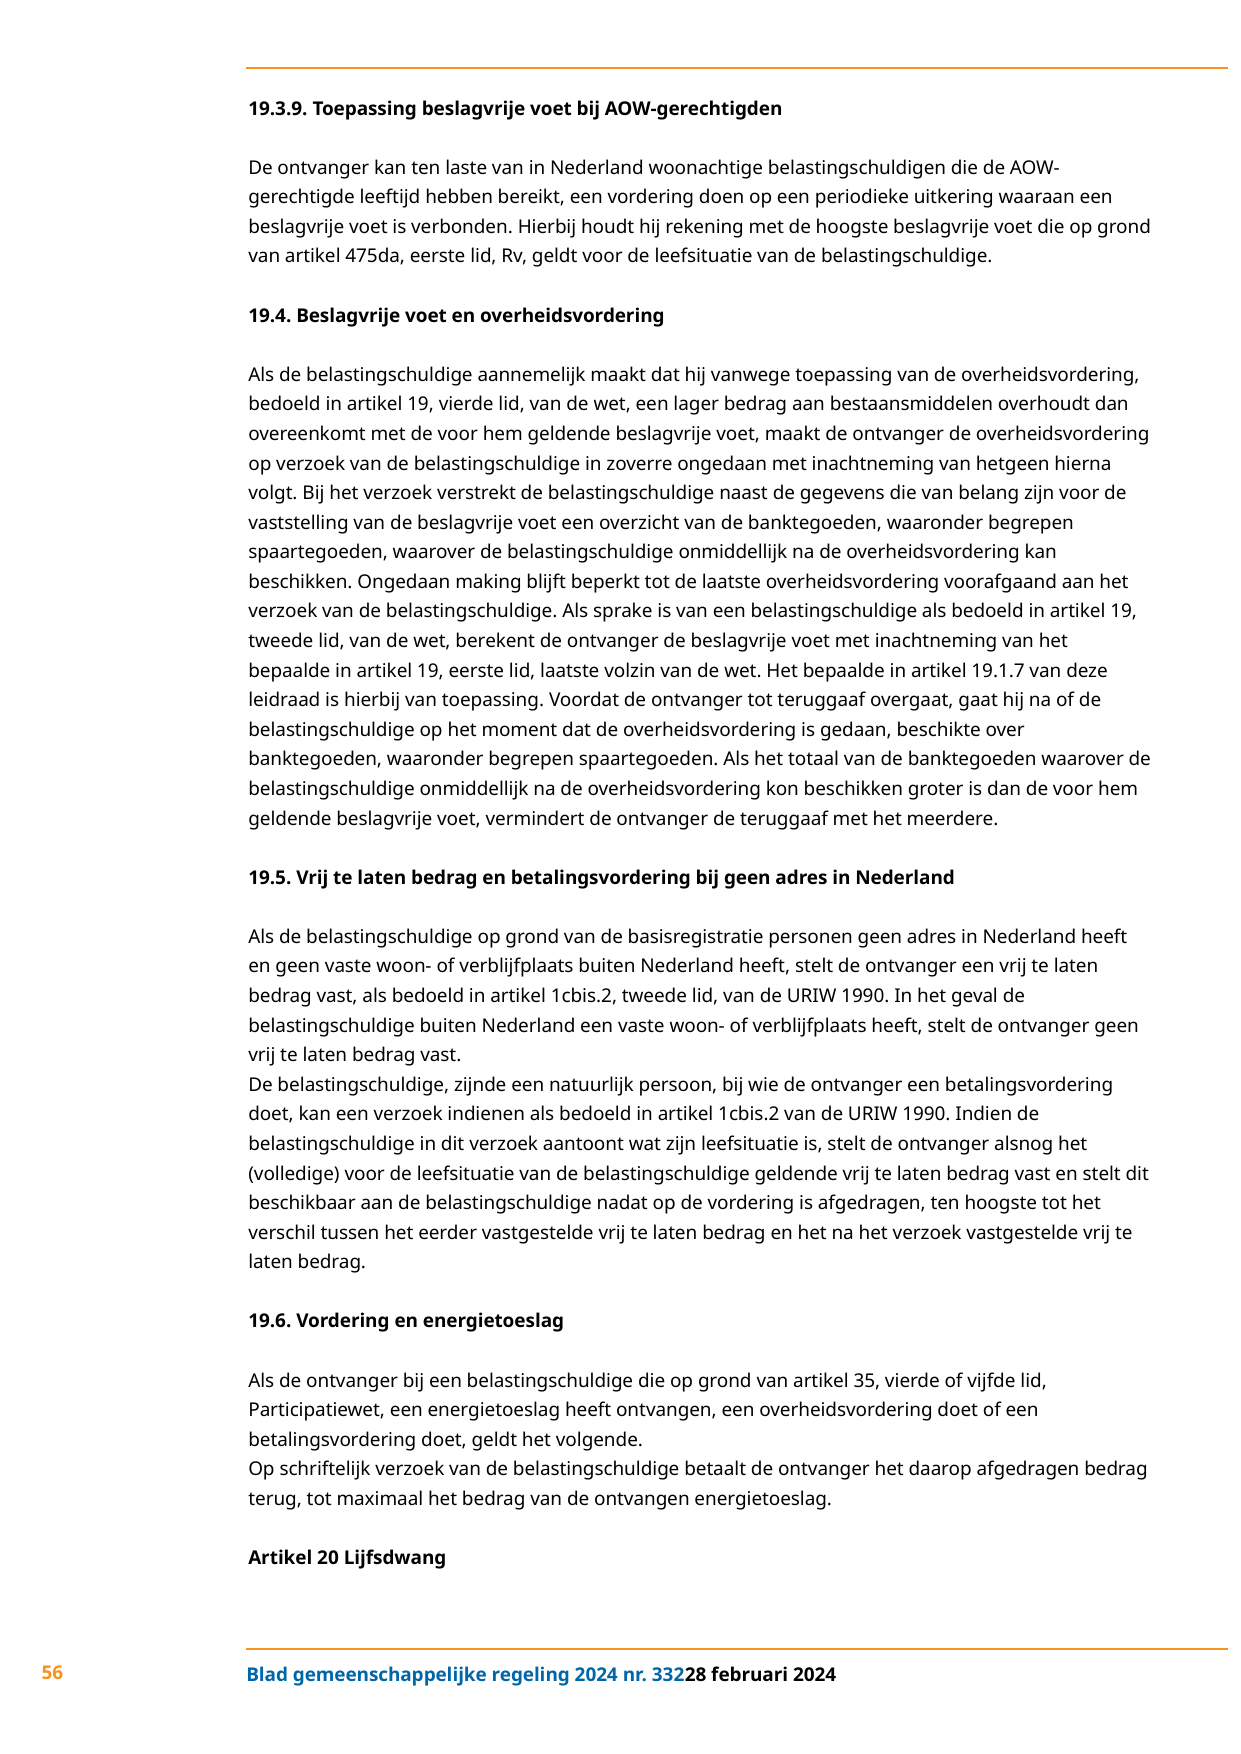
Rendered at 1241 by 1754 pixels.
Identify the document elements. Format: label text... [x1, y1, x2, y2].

text Artikel 20 Lijfsdwang [248, 1544, 1152, 1570]
text 19.6. Vordering en energietoeslag [248, 1308, 1152, 1333]
text Als de belastingschuldige op grond van de basisregistratie personen geen adres in Nederland heeft en geen vaste woon- of verblijfplaats buiten Nederland heeft, stelt de ontvanger een vrij te laten bedrag vast, als bedoeld in artikel 1cbis.2, tweede lid, van de URIW 1990. In het geval de belastingschuldige buiten Nederland een vaste woon- of verblijfplaats heeft, stelt de ontvanger geen vrij te laten bedrag vast. [248, 923, 1152, 1067]
text De belastingschuldige, zijnde een natuurlijk persoon, bij wie de ontvanger een betalingsvordering doet, kan een verzoek indienen als bedoeld in artikel 1cbis.2 van de URIW 1990. Indien de belastingschuldige in dit verzoek aantoont wat zijn leefsituatie is, stelt de ontvanger alsnog het (volledige) voor de leefsituatie van de belastingschuldige geldende vrij te laten bedrag vast en stelt dit beschikbaar aan de belastingschuldige nadat op de vordering is afgedragen, ten hoogste tot het verschil tussen het eerder vastgestelde vrij te laten bedrag en het na het verzoek vastgestelde vrij te laten bedrag. [248, 1071, 1152, 1274]
text 19.5. Vrij te laten bedrag en betalingsvordering bij geen adres in Nederland [248, 864, 1152, 890]
text Als de belastingschuldige aannemelijk maakt dat hij vanwege toepassing van de overheidsvordering, bedoeld in artikel 19, vierde lid, van de wet, een lager bedrag aan bestaansmiddelen overhoudt dan overeenkomt met de voor hem geldende beslagvrije voet, maakt de ontvanger de overheidsvordering op verzoek van de belastingschuldige in zoverre ongedaan met inachtneming van hetgeen hierna volgt. Bij het verzoek verstrekt de belastingschuldige naast de gegevens die van belang zijn voor de vaststelling van de beslagvrije voet een overzicht van de banktegoeden, waaronder begrepen spaartegoeden, waarover de belastingschuldige onmiddellijk na de overheidsvordering kan beschikken. Ongedaan making blijft beperkt tot de laatste overheidsvordering voorafgaand aan het verzoek van de belastingschuldige. Als sprake is van een belastingschuldige als bedoeld in artikel 19, tweede lid, van de wet, berekent de ontvanger de beslagvrije voet met inachtneming van het bepaalde in artikel 19, eerste lid, laatste volzin van de wet. Het bepaalde in artikel 19.1.7 van deze leidraad is hierbij van toepassing. Voordat de ontvanger tot teruggaaf overgaat, gaat hij na of de belastingschuldige op het moment dat de overheidsvordering is gedaan, beschikte over banktegoeden, waaronder begrepen spaartegoeden. Als het totaal van de banktegoeden waarover de belastingschuldige onmiddellijk na de overheidsvordering kon beschikken groter is dan de voor hem geldende beslagvrije voet, vermindert de ontvanger de teruggaaf met het meerdere. [248, 361, 1152, 831]
picture [41, 47, 231, 172]
text 19.4. Beslagvrije voet en overheidsvordering [248, 302, 1152, 328]
text De ontvanger kan ten laste van in Nederland woonachtige belastingschuldigen die de AOW-gerechtigde leeftijd hebben bereikt, een vordering doen op een periodieke uitkering waaraan een beslagvrije voet is verbonden. Hierbij houdt hij rekening met de hoogste beslagvrije voet die op grond van artikel 475da, eerste lid, Rv, geldt voor de leefsituatie van de belastingschuldige. [248, 154, 1152, 268]
text Op schriftelijk verzoek van de belastingschuldige betaalt de ontvanger het daarop afgedragen bedrag terug, tot maximaal het bedrag van de ontvangen energietoeslag. [248, 1456, 1152, 1511]
text Als de ontvanger bij een belastingschuldige die op grond van artikel 35, vierde of vijfde lid, Participatiewet, een energietoeslag heeft ontvangen, een overheidsvordering doet of een betalingsvordering doet, geldt het volgende. [248, 1367, 1152, 1452]
text 19.3.9. Toepassing beslagvrije voet bij AOW-gerechtigden [248, 95, 1152, 121]
